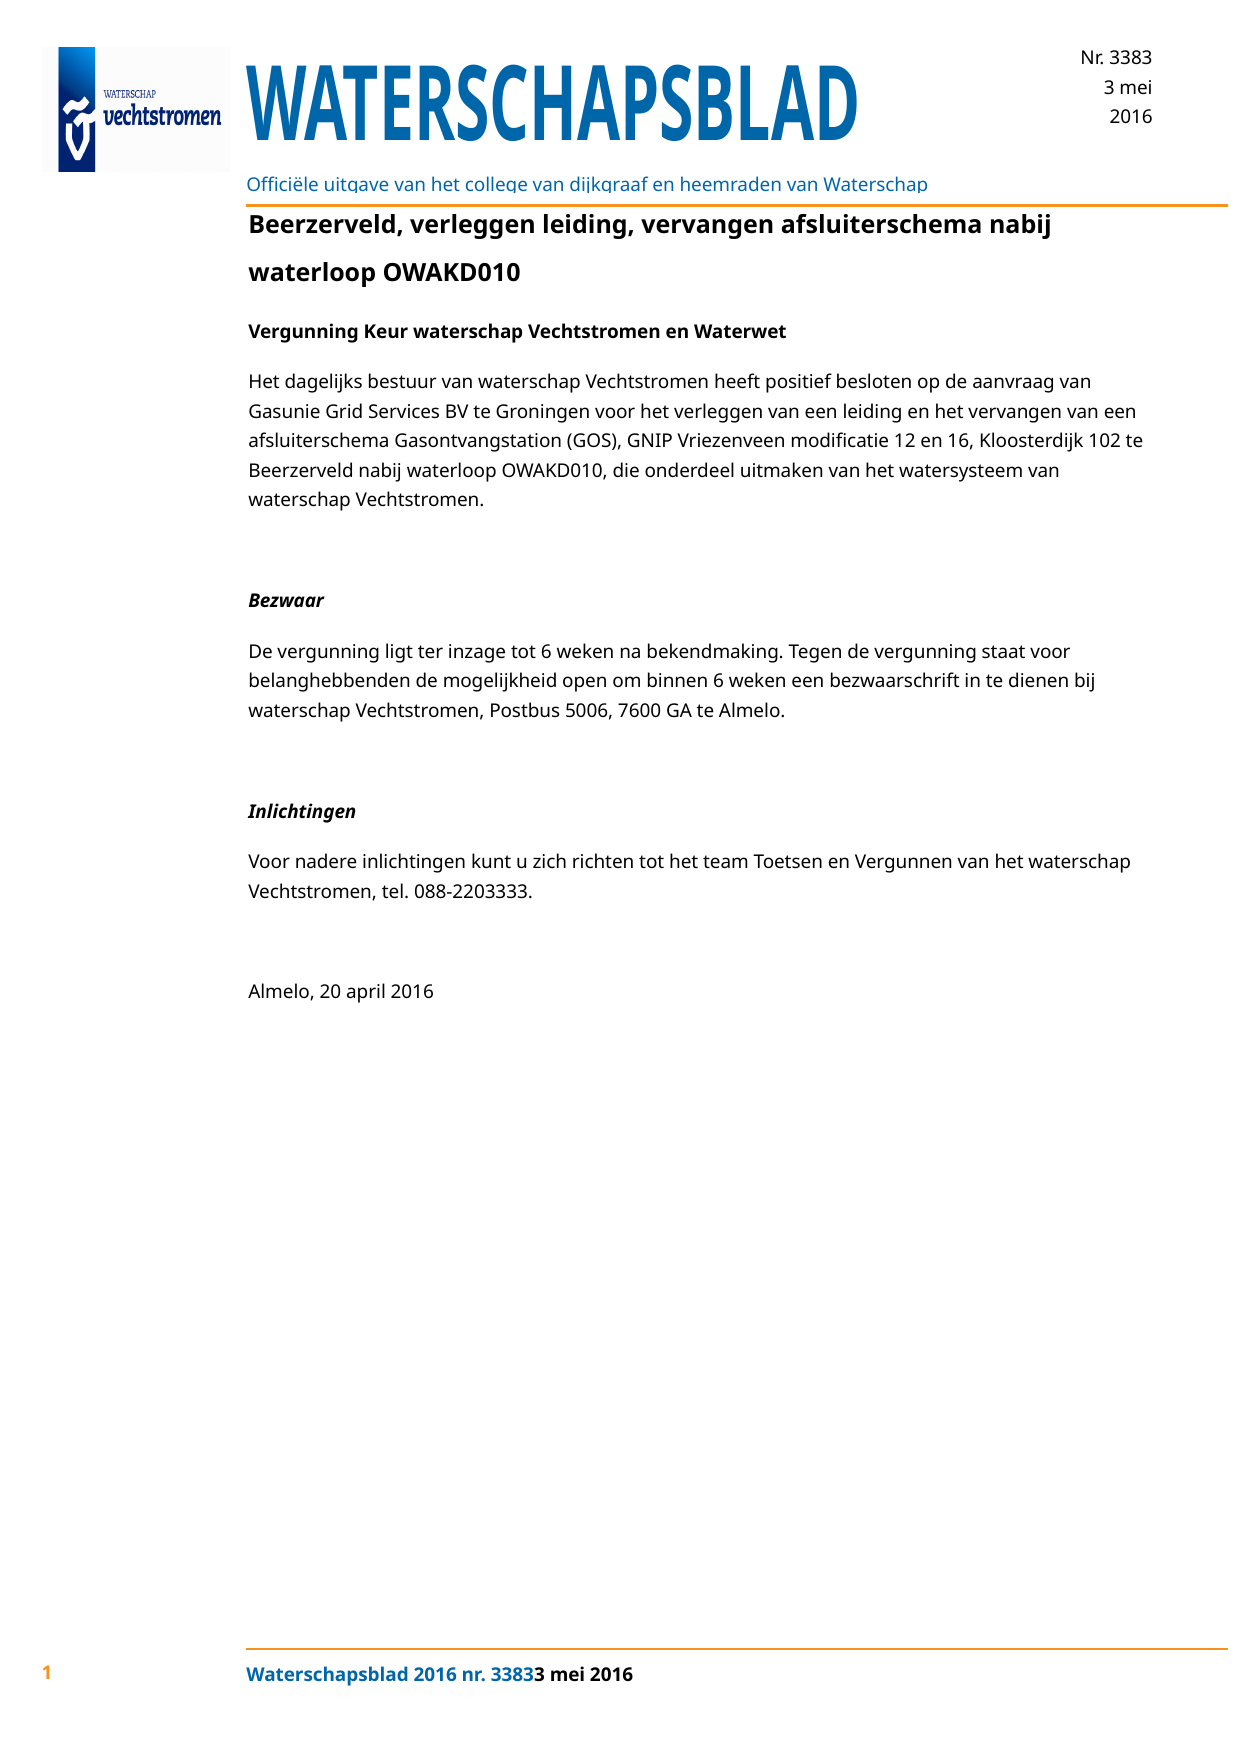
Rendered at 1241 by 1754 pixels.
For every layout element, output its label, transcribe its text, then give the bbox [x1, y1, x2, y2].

text Voor nadere inlichtingen kunt u zich richten tot het team Toetsen en Vergunnen van het waterschap Vechtstromen, tel. 088-2203333. [248, 848, 1152, 904]
text Almelo, 20 april 2016 [248, 979, 1152, 1004]
text Het dagelijks bestuur van waterschap Vechtstromen heeft positief besloten op de aanvraag van Gasunie Grid Services BV te Groningen voor het verleggen van een leiding en het vervangen van een afsluiterschema Gasontvangstation (GOS), GNIP Vriezenveen modificatie 12 en 16, Kloosterdijk 102 te Beerzerveld nabij waterloop OWAKD010, die onderdeel uitmaken van het watersysteem van waterschap Vechtstromen. [248, 368, 1152, 512]
text Inlichtingen [248, 798, 1152, 824]
text Vergunning Keur waterschap Vechtstromen en Waterwet [248, 318, 1152, 344]
picture [41, 47, 231, 172]
text De vergunning ligt ter inzage tot 6 weken na bekendmaking. Tegen de vergunning staat voor belanghebbenden de mogelijkheid open om binnen 6 weken een bezwaarschrift in te dienen bij waterschap Vechtstromen, Postbus 5006, 7600 GA te Almelo. [248, 638, 1152, 723]
text Beerzerveld, verleggen leiding, vervangen afsluiterschema nabij waterloop OWAKD010 [248, 207, 1152, 288]
text Bezwaar [248, 587, 1152, 613]
